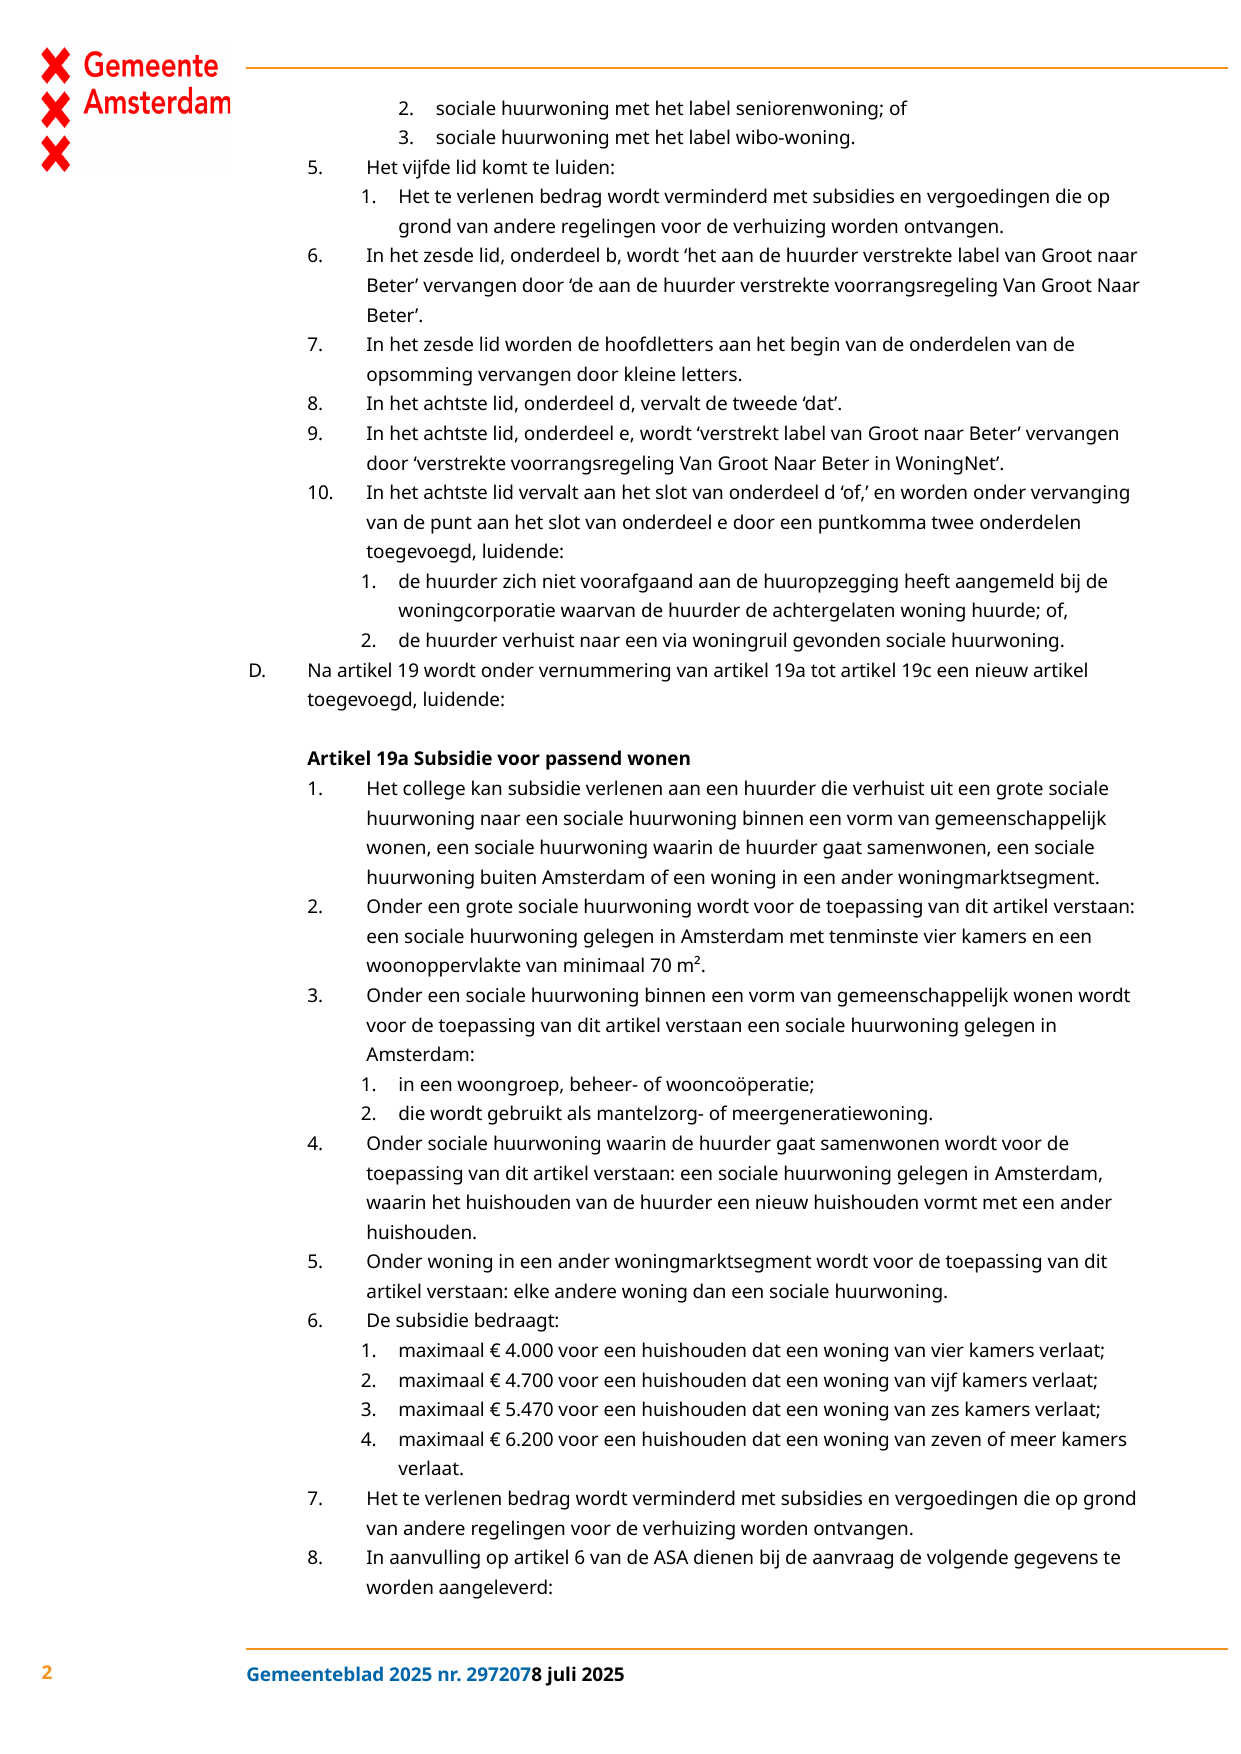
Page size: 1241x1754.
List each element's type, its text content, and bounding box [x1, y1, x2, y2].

list Het college kan subsidie verlenen aan een huurder die verhuist uit een grote sociale huurwoning naar een sociale huurwoning binnen een vorm van gemeenschappelijk wonen, een sociale huurwoning waarin de huurder gaat samenwonen, een sociale huurwoning buiten Amsterdam of een woning in een ander woningmarktsegment. [307, 775, 1152, 890]
list maximaal € 4.700 voor een huishouden dat een woning van vijf kamers verlaat; [361, 1367, 1152, 1393]
list in een woongroep, beheer- of wooncoöperatie; [361, 1071, 1152, 1097]
list In het zesde lid, onderdeel b, wordt ‘het aan de huurder verstrekte label van Groot naar Beter’ vervangen door ‘de aan de huurder verstrekte voorrangsregeling Van Groot Naar Beter’. [307, 243, 1152, 328]
list sociale huurwoning met het label seniorenwoning; of [398, 95, 1152, 121]
list Onder een sociale huurwoning binnen een vorm van gemeenschappelijk wonen wordt voor de toepassing van dit artikel verstaan een sociale huurwoning gelegen in Amsterdam: [307, 982, 1152, 1067]
picture [41, 47, 231, 172]
list In het achtste lid vervalt aan het slot van onderdeel d ‘of,’ en worden onder vervanging van de punt aan het slot van onderdeel e door een puntkomma twee onderdelen toegevoegd, luidende: [307, 479, 1152, 564]
list Onder sociale huurwoning waarin de huurder gaat samenwonen wordt voor de toepassing van dit artikel verstaan: een sociale huurwoning gelegen in Amsterdam, waarin het huishouden van de huurder een nieuw huishouden vormt met een ander huishouden. [307, 1130, 1152, 1245]
list Het vijfde lid komt te luiden: [307, 154, 1152, 180]
list In het achtste lid, onderdeel d, vervalt de tweede ‘dat’. [307, 391, 1152, 416]
list In het achtste lid, onderdeel e, wordt ‘verstrekt label van Groot naar Beter’ vervangen door ‘verstrekte voorrangsregeling Van Groot Naar Beter in WoningNet’. [307, 420, 1152, 476]
list Onder woning in een ander woningmarktsegment wordt voor de toepassing van dit artikel verstaan: elke andere woning dan een sociale huurwoning. [307, 1248, 1152, 1304]
list Het te verlenen bedrag wordt verminderd met subsidies en vergoedingen die op grond van andere regelingen voor de verhuizing worden ontvangen. [307, 1485, 1152, 1541]
list sociale huurwoning met het label wibo-woning. [398, 124, 1152, 150]
list maximaal € 4.000 voor een huishouden dat een woning van vier kamers verlaat; [361, 1337, 1152, 1363]
list Na artikel 19 wordt onder vernummering van artikel 19a tot artikel 19c een nieuw artikel toegevoegd, luidende: [248, 657, 1152, 712]
list maximaal € 5.470 voor een huishouden dat een woning van zes kamers verlaat; [361, 1396, 1152, 1422]
list Het te verlenen bedrag wordt verminderd met subsidies en vergoedingen die op grond van andere regelingen voor de verhuizing worden ontvangen. [361, 183, 1152, 239]
list maximaal € 6.200 voor een huishouden dat een woning van zeven of meer kamers verlaat. [361, 1426, 1152, 1481]
list de huurder verhuist naar een via woningruil gevonden sociale huurwoning. [361, 627, 1152, 653]
list In het zesde lid worden de hoofdletters aan het begin van de onderdelen van de opsomming vervangen door kleine letters. [307, 331, 1152, 387]
list de huurder zich niet voorafgaand aan de huuropzegging heeft aangemeld bij de woningcorporatie waarvan de huurder de achtergelaten woning huurde; of, [361, 568, 1152, 623]
list Artikel 19a Subsidie voor passend wonen [248, 746, 1152, 771]
list In aanvulling op artikel 6 van de ASA dienen bij de aanvraag de volgende gegevens te worden aangeleverd: [307, 1544, 1152, 1600]
list De subsidie bedraagt: [307, 1308, 1152, 1333]
list die wordt gebruikt als mantelzorg- of meergeneratiewoning. [361, 1101, 1152, 1126]
list Onder een grote sociale huurwoning wordt voor de toepassing van dit artikel verstaan: een sociale huurwoning gelegen in Amsterdam met tenminste vier kamers en een woonoppervlakte van minimaal 70 m². [307, 893, 1152, 978]
